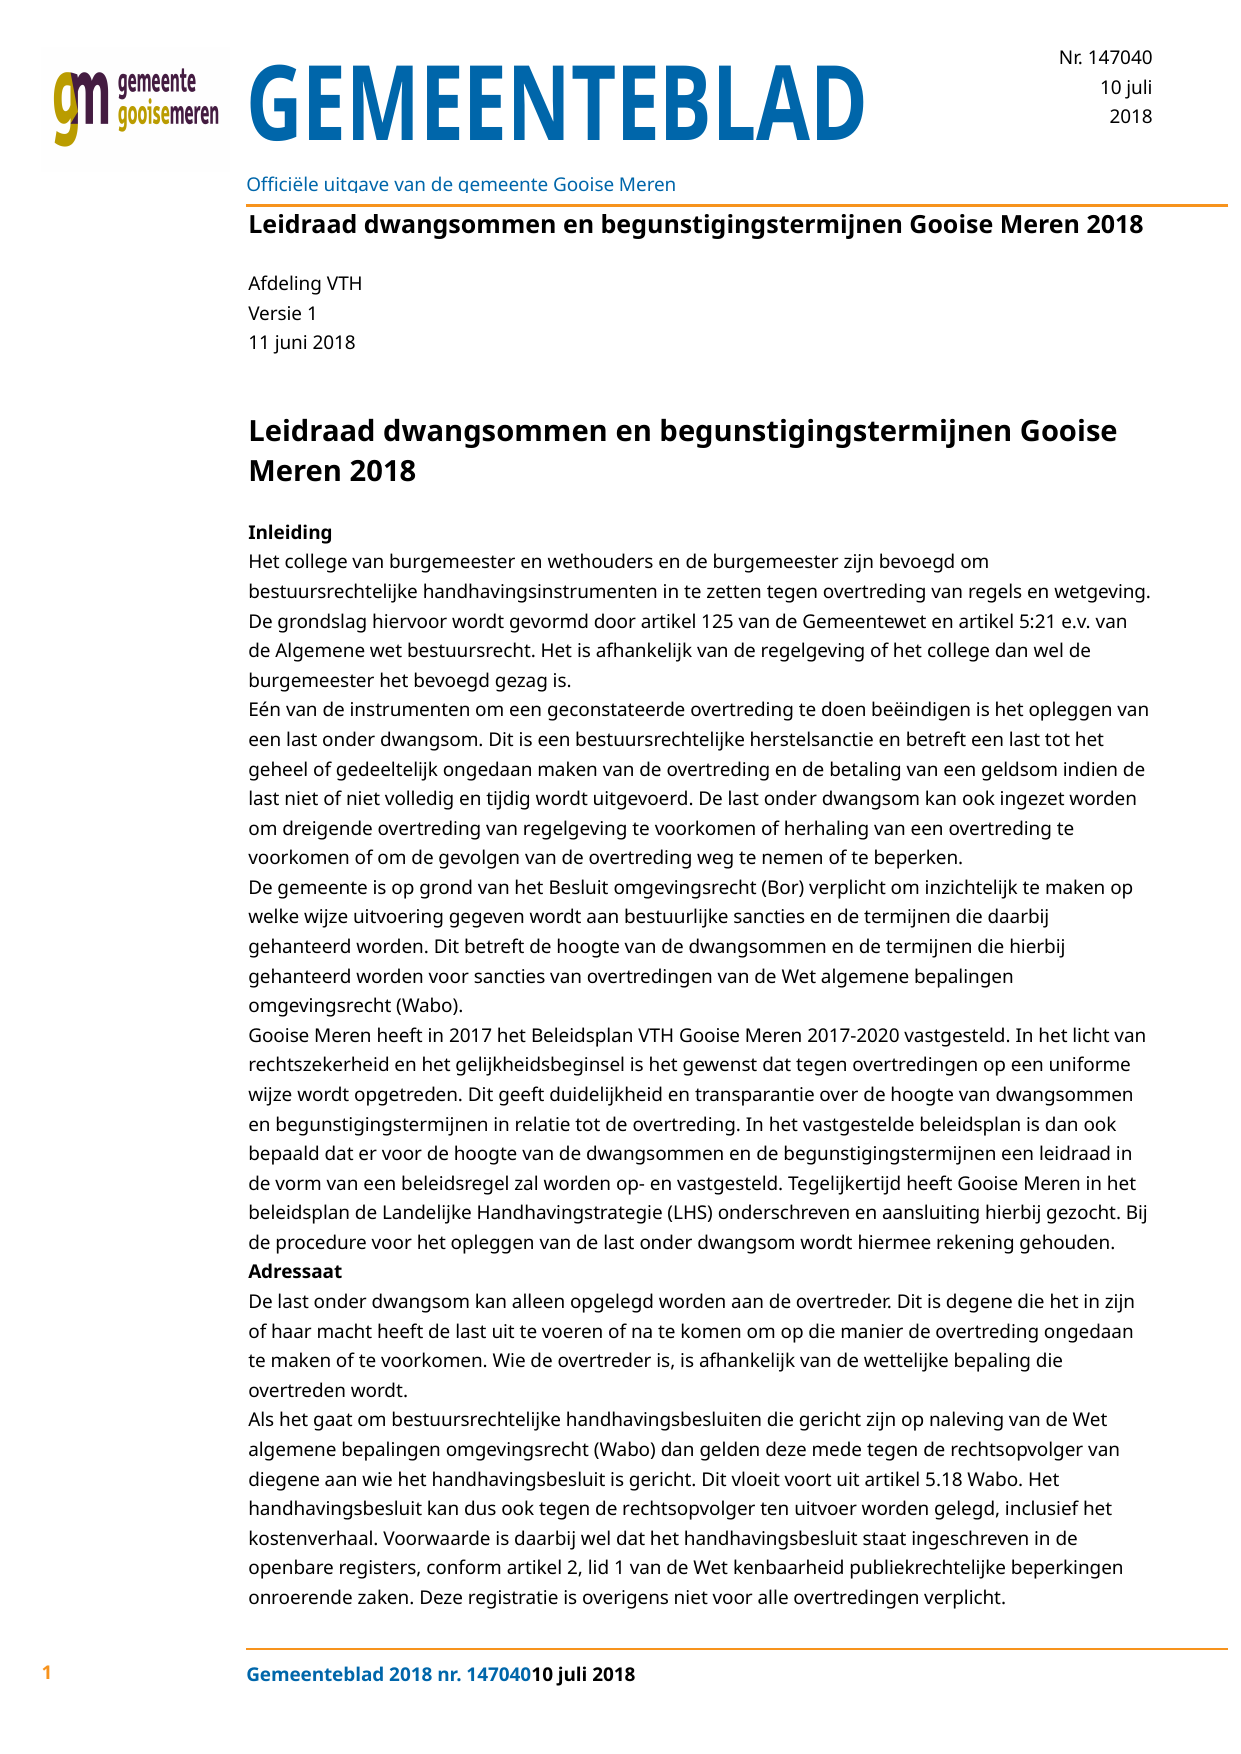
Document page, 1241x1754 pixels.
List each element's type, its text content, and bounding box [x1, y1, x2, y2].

text Afdeling VTH [248, 270, 1152, 296]
text Leidraad dwangsommen en begunstigingstermijnen Gooise Meren 2018 [248, 411, 1152, 490]
text De last onder dwangsom kan alleen opgelegd worden aan de overtreder. Dit is degene die het in zijn of haar macht heeft de last uit te voeren of na te komen om op die manier de overtreding ongedaan te maken of te voorkomen. Wie de overtreder is, is afhankelijk van de wettelijke bepaling die overtreden wordt. [248, 1288, 1152, 1403]
text Adressaat [248, 1259, 1152, 1284]
text 11 juni 2018 [248, 329, 1152, 355]
picture [41, 47, 231, 172]
text Als het gaat om bestuursrechtelijke handhavingsbesluiten die gericht zijn op naleving van de Wet algemene bepalingen omgevingsrecht (Wabo) dan gelden deze mede tegen de rechtsopvolger van diegene aan wie het handhavingsbesluit is gericht. Dit vloeit voort uit artikel 5.18 Wabo. Het handhavingsbesluit kan dus ook tegen de rechtsopvolger ten uitvoer worden gelegd, inclusief het kostenverhaal. Voorwaarde is daarbij wel dat het handhavingsbesluit staat ingeschreven in de openbare registers, conform artikel 2, lid 1 van de Wet kenbaarheid publiekrechtelijke beperkingen onroerende zaken. Deze registratie is overigens niet voor alle overtredingen verplicht. [248, 1407, 1152, 1610]
text Eén van de instrumenten om een geconstateerde overtreding te doen beëindigen is het opleggen van een last onder dwangsom. Dit is een bestuursrechtelijke herstelsanctie en betreft een last tot het geheel of gedeeltelijk ongedaan maken van de overtreding en de betaling van een geldsom indien de last niet of niet volledig en tijdig wordt uitgevoerd. De last onder dwangsom kan ook ingezet worden om dreigende overtreding van regelgeving te voorkomen of herhaling van een overtreding te voorkomen of om de gevolgen van de overtreding weg te nemen of te beperken. [248, 697, 1152, 870]
text Het college van burgemeester en wethouders en de burgemeester zijn bevoegd om bestuursrechtelijke handhavingsinstrumenten in te zetten tegen overtreding van regels en wetgeving. De grondslag hiervoor wordt gevormd door artikel 125 van de Gemeentewet en artikel 5:21 e.v. van de Algemene wet bestuursrecht. Het is afhankelijk van de regelgeving of het college dan wel de burgemeester het bevoegd gezag is. [248, 549, 1152, 693]
text Leidraad dwangsommen en begunstigingstermijnen Gooise Meren 2018 [248, 207, 1152, 241]
text De gemeente is op grond van het Besluit omgevingsrecht (Bor) verplicht om inzichtelijk te maken op welke wijze uitvoering gegeven wordt aan bestuurlijke sancties en de termijnen die daarbij gehanteerd worden. Dit betreft de hoogte van de dwangsommen en de termijnen die hierbij gehanteerd worden voor sancties van overtredingen van de Wet algemene bepalingen omgevingsrecht (Wabo). [248, 874, 1152, 1018]
text Inleiding [248, 519, 1152, 545]
text Versie 1 [248, 300, 1152, 326]
text Gooise Meren heeft in 2017 het Beleidsplan VTH Gooise Meren 2017-2020 vastgesteld. In het licht van rechtszekerheid en het gelijkheidsbeginsel is het gewenst dat tegen overtredingen op een uniforme wijze wordt opgetreden. Dit geeft duidelijkheid en transparantie over de hoogte van dwangsommen en begunstigingstermijnen in relatie tot de overtreding. In het vastgestelde beleidsplan is dan ook bepaald dat er voor de hoogte van de dwangsommen en de begunstigingstermijnen een leidraad in de vorm van een beleidsregel zal worden op- en vastgesteld. Tegelijkertijd heeft Gooise Meren in het beleidsplan de Landelijke Handhavingstrategie (LHS) onderschreven en aansluiting hierbij gezocht. Bij de procedure voor het opleggen van de last onder dwangsom wordt hiermee rekening gehouden. [248, 1022, 1152, 1255]
